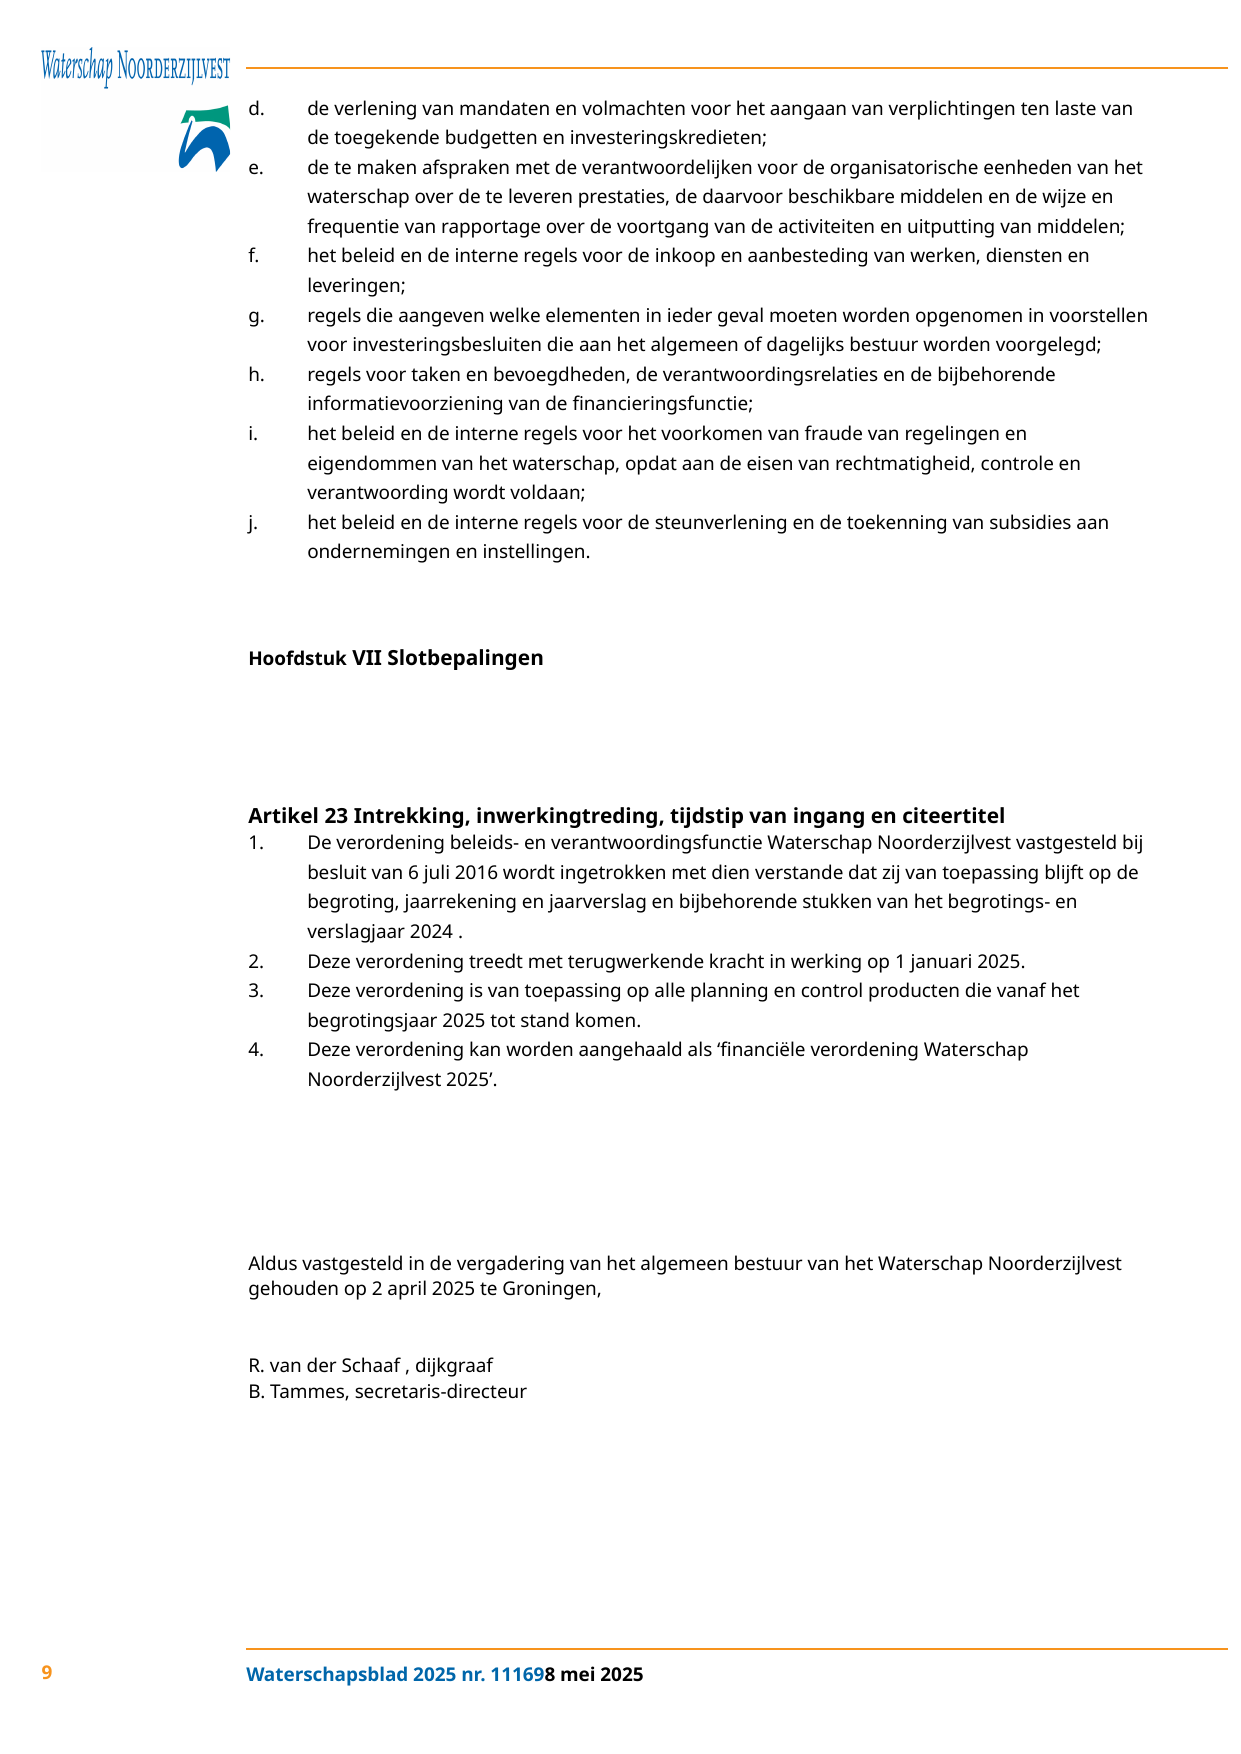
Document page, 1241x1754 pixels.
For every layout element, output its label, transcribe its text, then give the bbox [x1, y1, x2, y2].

list Deze verordening is van toepassing op alle planning en control producten die vanaf het begrotingsjaar 2025 tot stand komen. [248, 977, 1152, 1033]
text B. Tammes, secretaris-directeur [248, 1378, 1152, 1404]
list het beleid en de interne regels voor de inkoop en aanbesteding van werken, diensten en leveringen; [248, 243, 1152, 298]
list De verordening beleids- en verantwoordingsfunctie Waterschap Noorderzijlvest vastgesteld bij besluit van 6 juli 2016 wordt ingetrokken met dien verstande dat zij van toepassing blijft op de begroting, jaarrekening en jaarverslag en bijbehorende stukken van het begrotings- en verslagjaar 2024 . [248, 829, 1152, 944]
text Aldus vastgesteld in de vergadering van het algemeen bestuur van het Waterschap Noorderzijlvest [248, 1250, 1152, 1276]
picture [41, 47, 231, 172]
list de te maken afspraken met de verantwoordelijken voor de organisatorische eenheden van het waterschap over de te leveren prestaties, de daarvoor beschikbare middelen en de wijze en frequentie van rapportage over de voortgang van de activiteiten en uitputting van middelen; [248, 154, 1152, 239]
list regels die aangeven welke elementen in ieder geval moeten worden opgenomen in voorstellen voor investeringsbesluiten die aan het algemeen of dagelijks bestuur worden voorgelegd; [248, 302, 1152, 357]
list Deze verordening kan worden aangehaald als ‘financiële verordening Waterschap Noorderzijlvest 2025’. [248, 1037, 1152, 1092]
list het beleid en de interne regels voor het voorkomen van fraude van regelingen en eigendommen van het waterschap, opdat aan de eisen van rechtmatigheid, controle en verantwoording wordt voldaan; [248, 420, 1152, 505]
text Hoofdstuk VII Slotbepalingen [248, 643, 1152, 672]
text Artikel 23 Intrekking, inwerkingtreding, tijdstip van ingang en citeertitel [248, 801, 1152, 829]
list regels voor taken en bevoegdheden, de verantwoordingsrelaties en de bijbehorende informatievoorziening van de financieringsfunctie; [248, 361, 1152, 416]
list de verlening van mandaten en volmachten voor het aangaan van verplichtingen ten laste van de toegekende budgetten en investeringskredieten; [248, 95, 1152, 150]
list Deze verordening treedt met terugwerkende kracht in werking op 1 januari 2025. [248, 948, 1152, 973]
text gehouden op 2 april 2025 te Groningen, [248, 1276, 1152, 1301]
list het beleid en de interne regels voor de steunverlening en de toekenning van subsidies aan ondernemingen en instellingen. [248, 509, 1152, 564]
text R. van der Schaaf , dijkgraaf [248, 1353, 1152, 1378]
